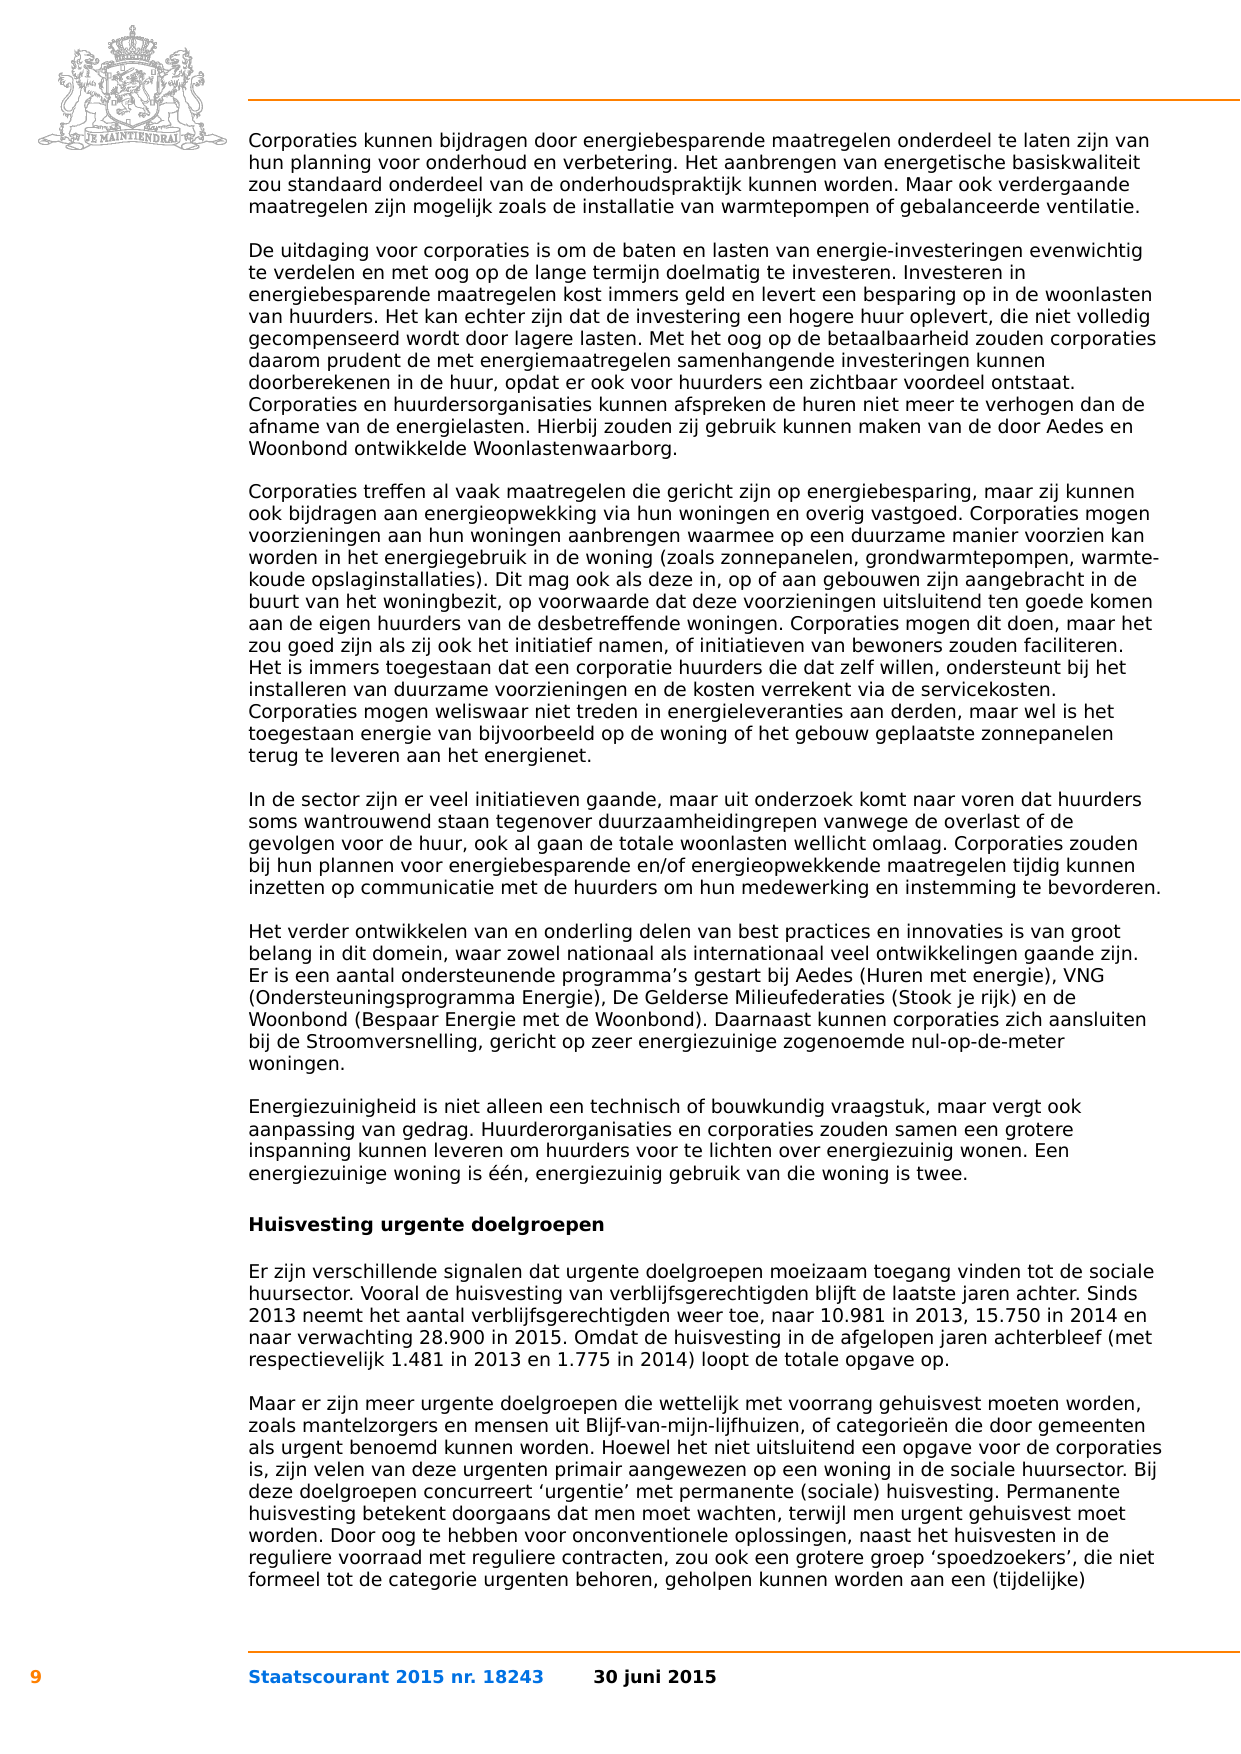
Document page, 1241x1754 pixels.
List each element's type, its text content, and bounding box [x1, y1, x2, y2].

text In de sector zijn er veel initiatieven gaande, maar uit onderzoek komt naar voren dat huurders soms wantrouwend staan tegenover duurzaamheidingrepen vanwege de overlast of de gevolgen voor de huur, ook al gaan de totale woonlasten wellicht omlaag. Corporaties zouden bij hun plannen voor energiebesparende en/of energieopwekkende maatregelen tijdig kunnen inzetten op communicatie met de huurders om hun medewerking en instemming te bevorderen. [248, 789, 1163, 899]
subtitle Huisvesting urgente doelgroepen [248, 1214, 1163, 1236]
picture [38, 25, 227, 150]
text Er zijn verschillende signalen dat urgente doelgroepen moeizaam toegang vinden tot de sociale huursector. Vooral de huisvesting van verblijfsgerechtigden blijft de laatste jaren achter. Sinds 2013 neemt het aantal verblijfsgerechtigden weer toe, naar 10.981 in 2013, 15.750 in 2014 en naar verwachting 28.900 in 2015. Omdat de huisvesting in de afgelopen jaren achterbleef (met respectievelijk 1.481 in 2013 en 1.775 in 2014) loopt de totale opgave op. [248, 1261, 1163, 1371]
text Corporaties kunnen bijdragen door energiebesparende maatregelen onderdeel te laten zijn van hun planning voor onderhoud en verbetering. Het aanbrengen van energetische basiskwaliteit zou standaard onderdeel van de onderhoudspraktijk kunnen worden. Maar ook verdergaande maatregelen zijn mogelijk zoals de installatie van warmtepompen of gebalanceerde ventilatie. [248, 130, 1163, 218]
text Corporaties treffen al vaak maatregelen die gericht zijn op energiebesparing, maar zij kunnen ook bijdragen aan energieopwekking via hun woningen en overig vastgoed. Corporaties mogen voorzieningen aan hun woningen aanbrengen waarmee op een duurzame manier voorzien kan worden in het energiegebruik in de woning (zoals zonnepanelen, grondwarmtepompen, warmte-koude opslaginstallaties). Dit mag ook als deze in, op of aan gebouwen zijn aangebracht in de buurt van het woningbezit, op voorwaarde dat deze voorzieningen uitsluitend ten goede komen aan de eigen huurders van de desbetreffende woningen. Corporaties mogen dit doen, maar het zou goed zijn als zij ook het initiatief namen, of initiatieven van bewoners zouden faciliteren. Het is immers toegestaan dat een corporatie huurders die dat zelf willen, ondersteunt bij het installeren van duurzame voorzieningen en de kosten verrekent via de servicekosten. Corporaties mogen weliswaar niet treden in energieleveranties aan derden, maar wel is het toegestaan energie van bijvoorbeeld op de woning of het gebouw geplaatste zonnepanelen terug te leveren aan het energienet. [248, 481, 1163, 767]
text Maar er zijn meer urgente doelgroepen die wettelijk met voorrang gehuisvest moeten worden, zoals mantelzorgers en mensen uit Blijf-van-mijn-lijfhuizen, of categorieën die door gemeenten als urgent benoemd kunnen worden. Hoewel het niet uitsluitend een opgave voor de corporaties is, zijn velen van deze urgenten primair aangewezen op een woning in de sociale huursector. Bij deze doelgroepen concurreert ‘urgentie’ met permanente (sociale) huisvesting. Permanente huisvesting betekent doorgaans dat men moet wachten, terwijl men urgent gehuisvest moet worden. Door oog te hebben voor onconventionele oplossingen, naast het huisvesten in de reguliere voorraad met reguliere contracten, zou ook een grotere groep ‘spoedzoekers’, die niet formeel tot de categorie urgenten behoren, geholpen kunnen worden aan een (tijdelijke) [248, 1393, 1163, 1591]
text De uitdaging voor corporaties is om de baten en lasten van energie-investeringen evenwichtig te verdelen en met oog op de lange termijn doelmatig te investeren. Investeren in energiebesparende maatregelen kost immers geld en levert een besparing op in de woonlasten van huurders. Het kan echter zijn dat de investering een hogere huur oplevert, die niet volledig gecompenseerd wordt door lagere lasten. Met het oog op de betaalbaarheid zouden corporaties daarom prudent de met energiemaatregelen samenhangende investeringen kunnen doorberekenen in de huur, opdat er ook voor huurders een zichtbaar voordeel ontstaat. Corporaties en huurdersorganisaties kunnen afspreken de huren niet meer te verhogen dan de afname van de energielasten. Hierbij zouden zij gebruik kunnen maken van de door Aedes en Woonbond ontwikkelde Woonlastenwaarborg. [248, 240, 1163, 459]
text Het verder ontwikkelen van en onderling delen van best practices en innovaties is van groot belang in dit domein, waar zowel nationaal als internationaal veel ontwikkelingen gaande zijn. Er is een aantal ondersteunende programma’s gestart bij Aedes (Huren met energie), VNG (Ondersteuningsprogramma Energie), De Gelderse Milieufederaties (Stook je rijk) en de Woonbond (Bespaar Energie met de Woonbond). Daarnaast kunnen corporaties zich aansluiten bij de Stroomversnelling, gericht op zeer energiezuinige zogenoemde nul-op-de-meter woningen. [248, 921, 1163, 1074]
text Energiezuinigheid is niet alleen een technisch of bouwkundig vraagstuk, maar vergt ook aanpassing van gedrag. Huurderorganisaties en corporaties zouden samen een grotere inspanning kunnen leveren om huurders voor te lichten over energiezuinig wonen. Een energiezuinige woning is één, energiezuinig gebruik van die woning is twee. [248, 1096, 1163, 1184]
